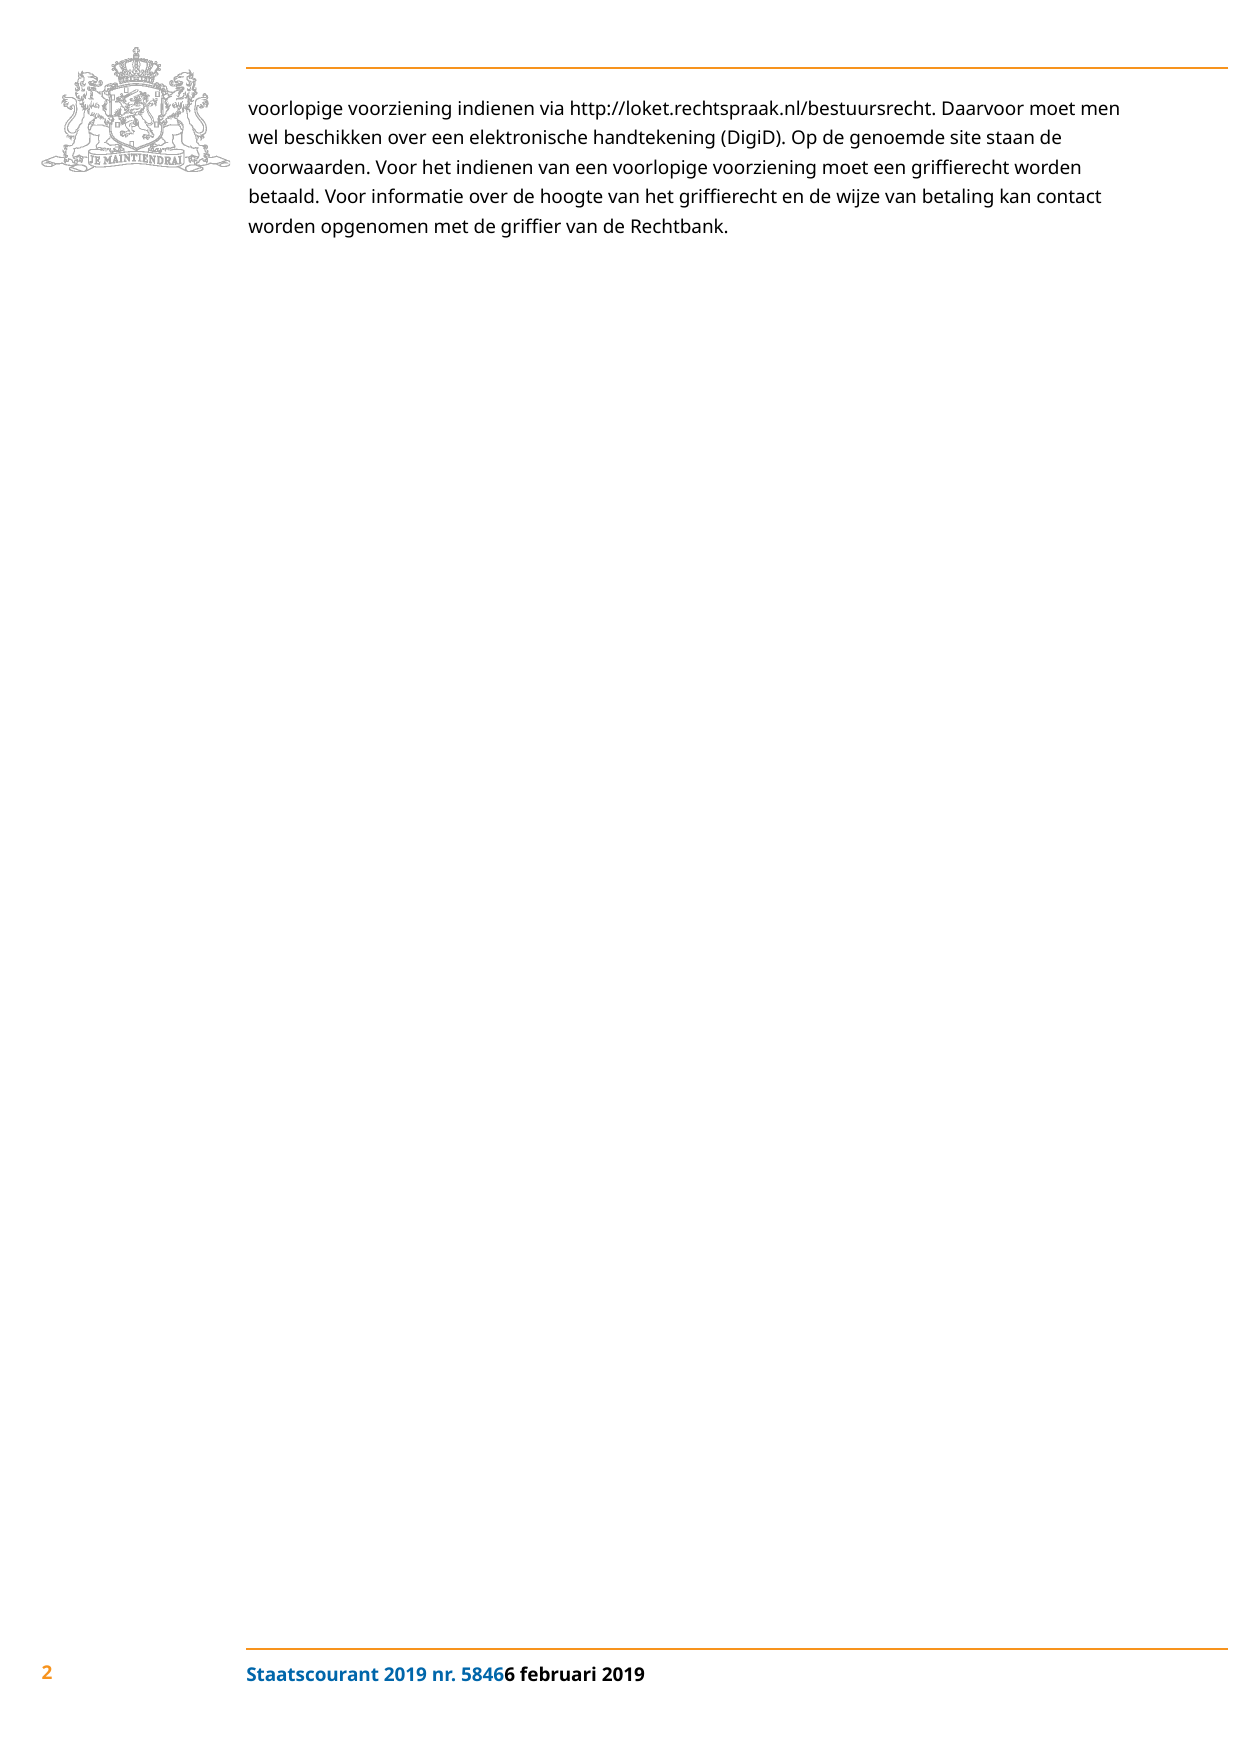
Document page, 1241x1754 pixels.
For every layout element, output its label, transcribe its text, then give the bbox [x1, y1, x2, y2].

text voorlopige voorziening indienen via http://loket.rechtspraak.nl/bestuursrecht. Daarvoor moet men wel beschikken over een elektronische handtekening (DigiD). Op de genoemde site staan de voorwaarden. Voor het indienen van een voorlopige voorziening moet een griffierecht worden betaald. Voor informatie over de hoogte van het griffierecht en de wijze van betaling kan contact worden opgenomen met de griffier van de Rechtbank. [248, 95, 1152, 239]
picture [41, 47, 231, 172]
